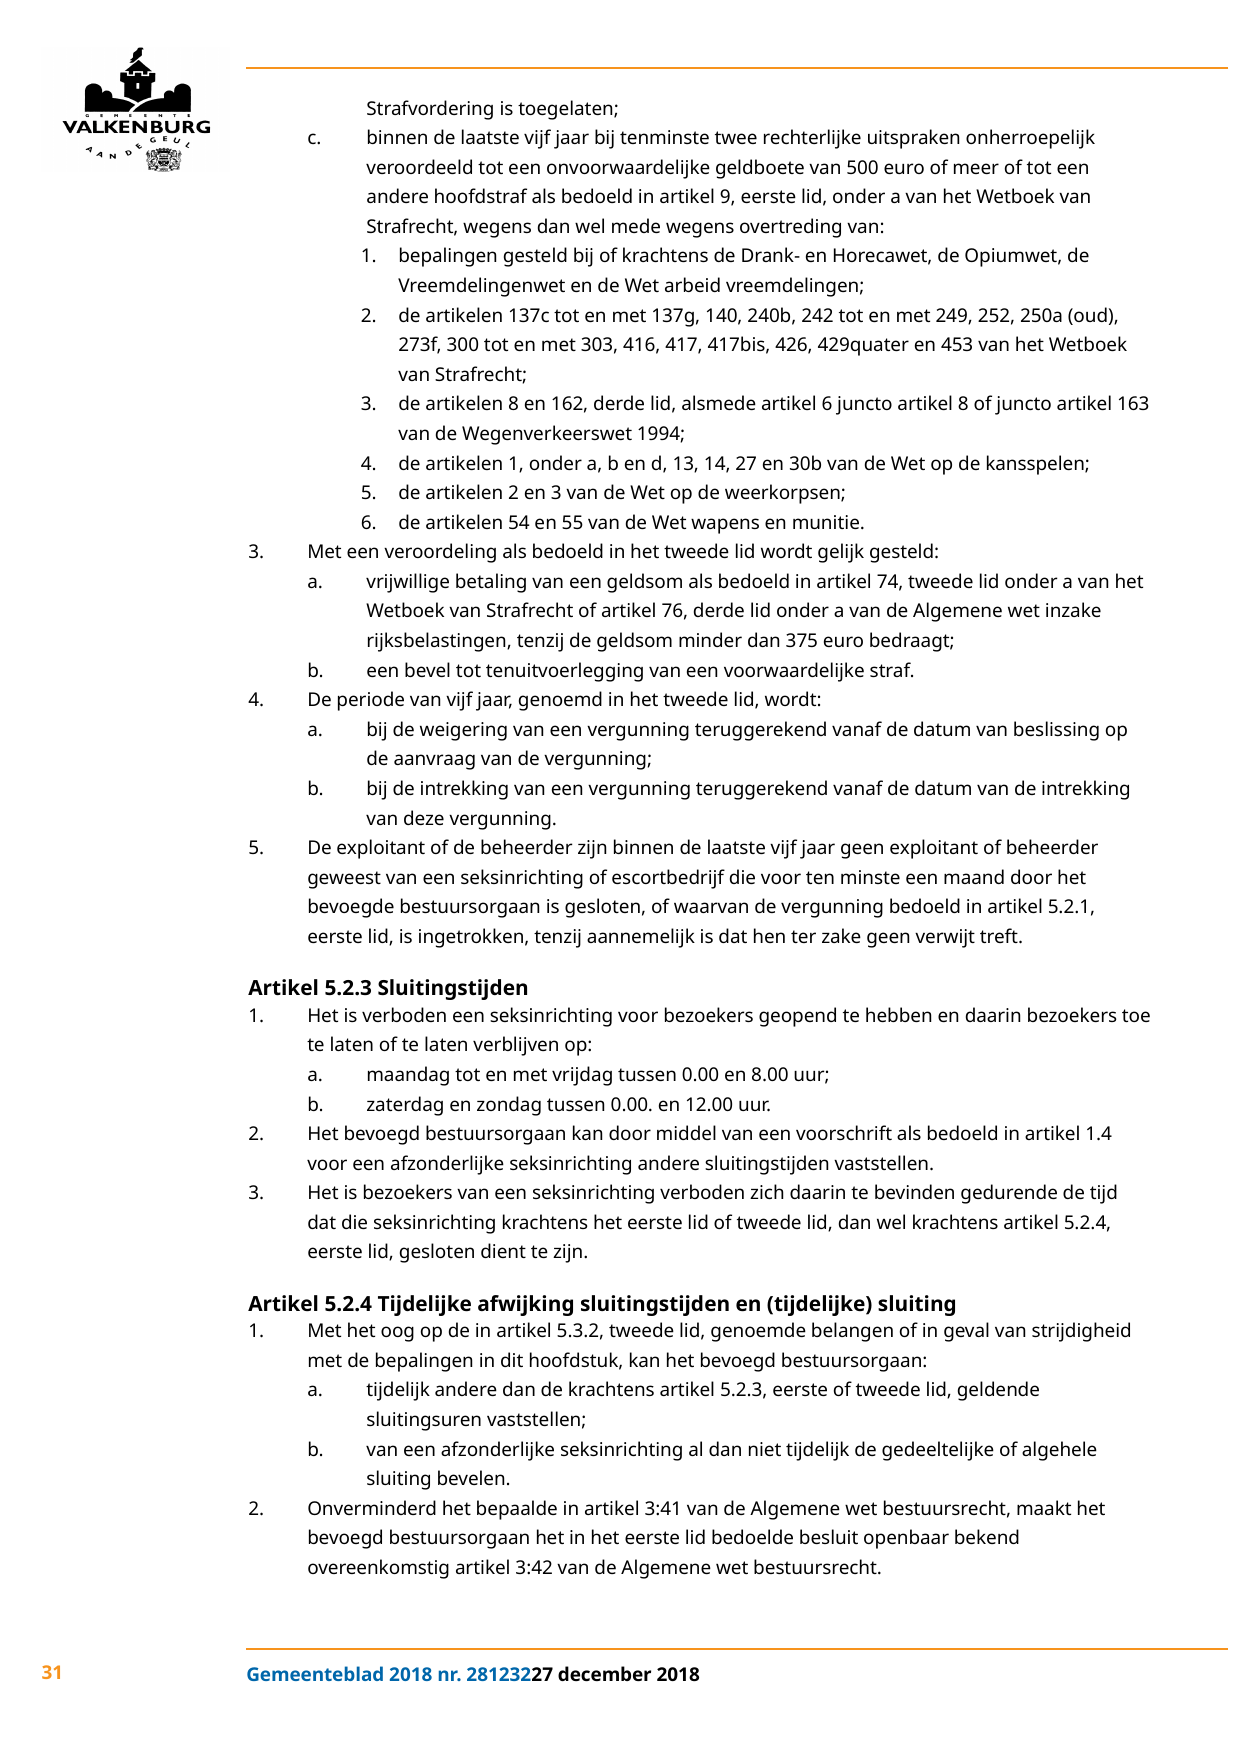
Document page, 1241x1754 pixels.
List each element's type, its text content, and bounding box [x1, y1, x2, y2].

list Strafvordering is toegelaten; [307, 95, 1152, 121]
list Met het oog op de in artikel 5.3.2, tweede lid, genoemde belangen of in geval van strijdigheid met de bepalingen in dit hoofdstuk, kan het bevoegd bestuursorgaan: [248, 1317, 1152, 1373]
list De periode van vijf jaar, genoemd in het tweede lid, wordt: [248, 686, 1152, 712]
list tijdelijk andere dan de krachtens artikel 5.2.3, eerste of tweede lid, geldende sluitingsuren vaststellen; [307, 1377, 1152, 1432]
list Met een veroordeling als bedoeld in het tweede lid wordt gelijk gesteld: [248, 538, 1152, 564]
picture [41, 47, 231, 172]
text Artikel 5.2.4 Tijdelijke afwijking sluitingstijden en (tijdelijke) sluiting [248, 1289, 1152, 1317]
list Het is bezoekers van een seksinrichting verboden zich daarin te bevinden gedurende de tijd dat die seksinrichting krachtens het eerste lid of tweede lid, dan wel krachtens artikel 5.2.4, eerste lid, gesloten dient te zijn. [248, 1179, 1152, 1264]
list Het is verboden een seksinrichting voor bezoekers geopend te hebben en daarin bezoekers toe te laten of te laten verblijven op: [248, 1002, 1152, 1057]
list de artikelen 137c tot en met 137g, 140, 240b, 242 tot en met 249, 252, 250a (oud), 273f, 300 tot en met 303, 416, 417, 417bis, 426, 429quater en 453 van het Wetboek van Strafrecht; [361, 302, 1152, 387]
list maandag tot en met vrijdag tussen 0.00 en 8.00 uur; [307, 1061, 1152, 1087]
text Artikel 5.2.3 Sluitingstijden [248, 973, 1152, 1002]
list de artikelen 8 en 162, derde lid, alsmede artikel 6 juncto artikel 8 of juncto artikel 163 van de Wegenverkeerswet 1994; [361, 391, 1152, 446]
list bij de intrekking van een vergunning teruggerekend vanaf de datum van de intrekking van deze vergunning. [307, 775, 1152, 831]
list een bevel tot tenuitvoerlegging van een voorwaardelijke straf. [307, 657, 1152, 683]
list Het bevoegd bestuursorgaan kan door middel van een voorschrift als bedoeld in artikel 1.4 voor een afzonderlijke seksinrichting andere sluitingstijden vaststellen. [248, 1120, 1152, 1176]
list bij de weigering van een vergunning teruggerekend vanaf de datum van beslissing op de aanvraag van de vergunning; [307, 716, 1152, 771]
list Onverminderd het bepaalde in artikel 3:41 van de Algemene wet bestuursrecht, maakt het bevoegd bestuursorgaan het in het eerste lid bedoelde besluit openbaar bekend overeenkomstig artikel 3:42 van de Algemene wet bestuursrecht. [248, 1495, 1152, 1580]
list bepalingen gesteld bij of krachtens de Drank- en Horecawet, de Opiumwet, de Vreemdelingenwet en de Wet arbeid vreemdelingen; [361, 243, 1152, 298]
list de artikelen 54 en 55 van de Wet wapens en munitie. [361, 509, 1152, 535]
list vrijwillige betaling van een geldsom als bedoeld in artikel 74, tweede lid onder a van het Wetboek van Strafrecht of artikel 76, derde lid onder a van de Algemene wet inzake rijksbelastingen, tenzij de geldsom minder dan 375 euro bedraagt; [307, 568, 1152, 653]
list de artikelen 1, onder a, b en d, 13, 14, 27 en 30b van de Wet op de kansspelen; [361, 450, 1152, 476]
list zaterdag en zondag tussen 0.00. en 12.00 uur. [307, 1091, 1152, 1116]
list binnen de laatste vijf jaar bij tenminste twee rechterlijke uitspraken onherroepelijk veroordeeld tot een onvoorwaardelijke geldboete van 500 euro of meer of tot een andere hoofdstraf als bedoeld in artikel 9, eerste lid, onder a van het Wetboek van Strafrecht, wegens dan wel mede wegens overtreding van: [307, 124, 1152, 239]
list de artikelen 2 en 3 van de Wet op de weerkorpsen; [361, 479, 1152, 505]
list van een afzonderlijke seksinrichting al dan niet tijdelijk de gedeeltelijke of algehele sluiting bevelen. [307, 1436, 1152, 1491]
list De exploitant of de beheerder zijn binnen de laatste vijf jaar geen exploitant of beheerder geweest van een seksinrichting of escortbedrijf die voor ten minste een maand door het bevoegde bestuursorgaan is gesloten, of waarvan de vergunning bedoeld in artikel 5.2.1, eerste lid, is ingetrokken, tenzij aannemelijk is dat hen ter zake geen verwijt treft. [248, 834, 1152, 949]
